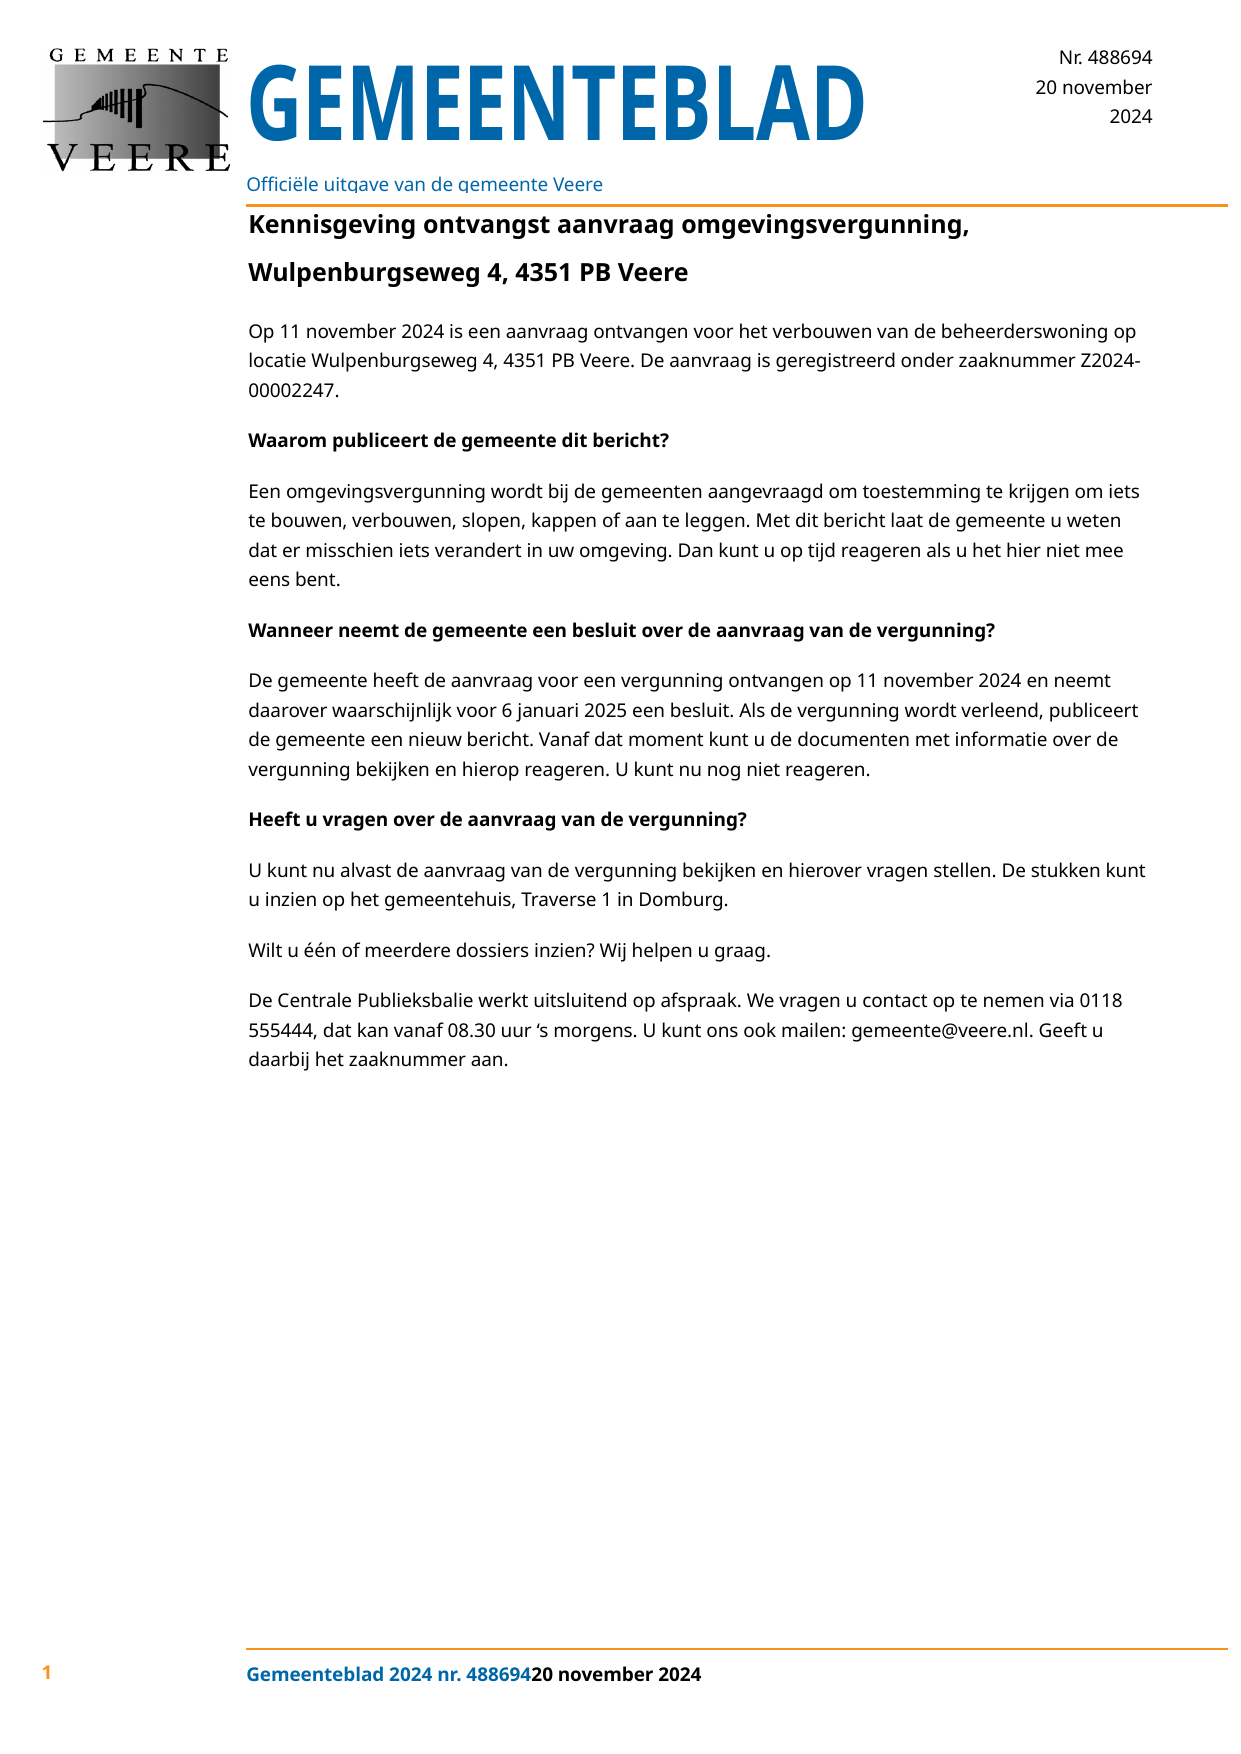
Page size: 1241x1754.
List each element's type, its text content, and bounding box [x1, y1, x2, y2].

text Wanneer neemt de gemeente een besluit over de aanvraag van de vergunning? [248, 617, 1152, 643]
text De Centrale Publieksbalie werkt uitsluitend op afspraak. We vragen u contact op te nemen via 0118 555444, dat kan vanaf 08.30 uur ‘s morgens. U kunt ons ook mailen: gemeente@veere.nl. Geeft u daarbij het zaaknummer aan. [248, 987, 1152, 1072]
text De gemeente heeft de aanvraag voor een vergunning ontvangen op 11 november 2024 en neemt daarover waarschijnlijk voor 6 januari 2025 een besluit. Als de vergunning wordt verleend, publiceert de gemeente een nieuw bericht. Vanaf dat moment kunt u de documenten met informatie over de vergunning bekijken en hierop reageren. U kunt nu nog niet reageren. [248, 667, 1152, 782]
text Op 11 november 2024 is een aanvraag ontvangen voor het verbouwen van de beheerderswoning op locatie Wulpenburgseweg 4, 4351 PB Veere. De aanvraag is geregistreerd onder zaaknummer Z2024-00002247. [248, 318, 1152, 403]
text Waarom publiceert de gemeente dit bericht? [248, 427, 1152, 453]
text U kunt nu alvast de aanvraag van de vergunning bekijken en hierover vragen stellen. De stukken kunt u inzien op het gemeentehuis, Traverse 1 in Domburg. [248, 857, 1152, 912]
text Een omgevingsvergunning wordt bij de gemeenten aangevraagd om toestemming te krijgen om iets te bouwen, verbouwen, slopen, kappen of aan te leggen. Met dit bericht laat de gemeente u weten dat er misschien iets verandert in uw omgeving. Dan kunt u op tijd reageren als u het hier niet mee eens bent. [248, 478, 1152, 592]
text Heeft u vragen over de aanvraag van de vergunning? [248, 807, 1152, 832]
text Wilt u één of meerdere dossiers inzien? Wij helpen u graag. [248, 937, 1152, 963]
picture [41, 47, 231, 172]
text Kennisgeving ontvangst aanvraag omgevingsvergunning, Wulpenburgseweg 4, 4351 PB Veere [248, 207, 1152, 288]
